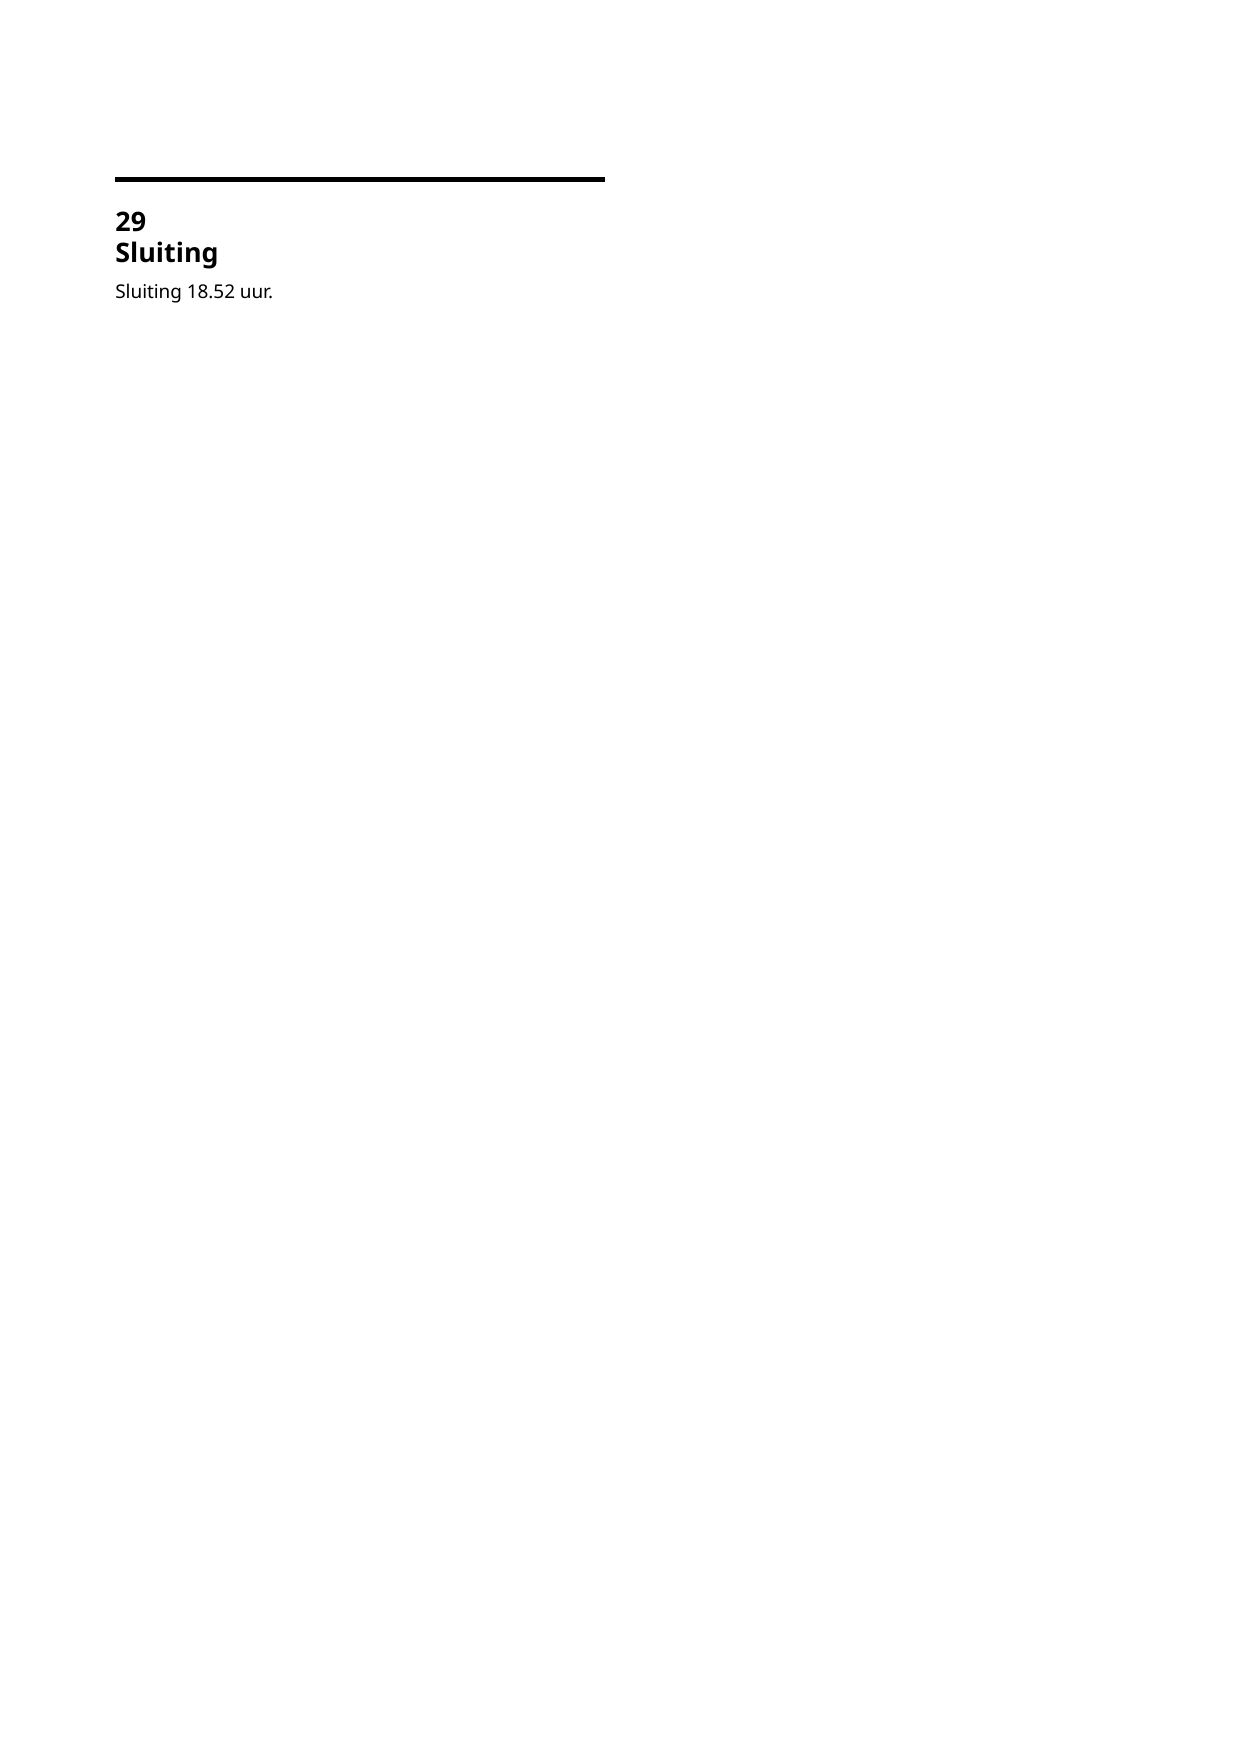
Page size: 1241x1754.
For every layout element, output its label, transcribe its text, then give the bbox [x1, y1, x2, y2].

text Sluiting 18.52 uur. [115, 283, 605, 302]
text 29 [115, 203, 605, 239]
text Sluiting [115, 239, 605, 283]
